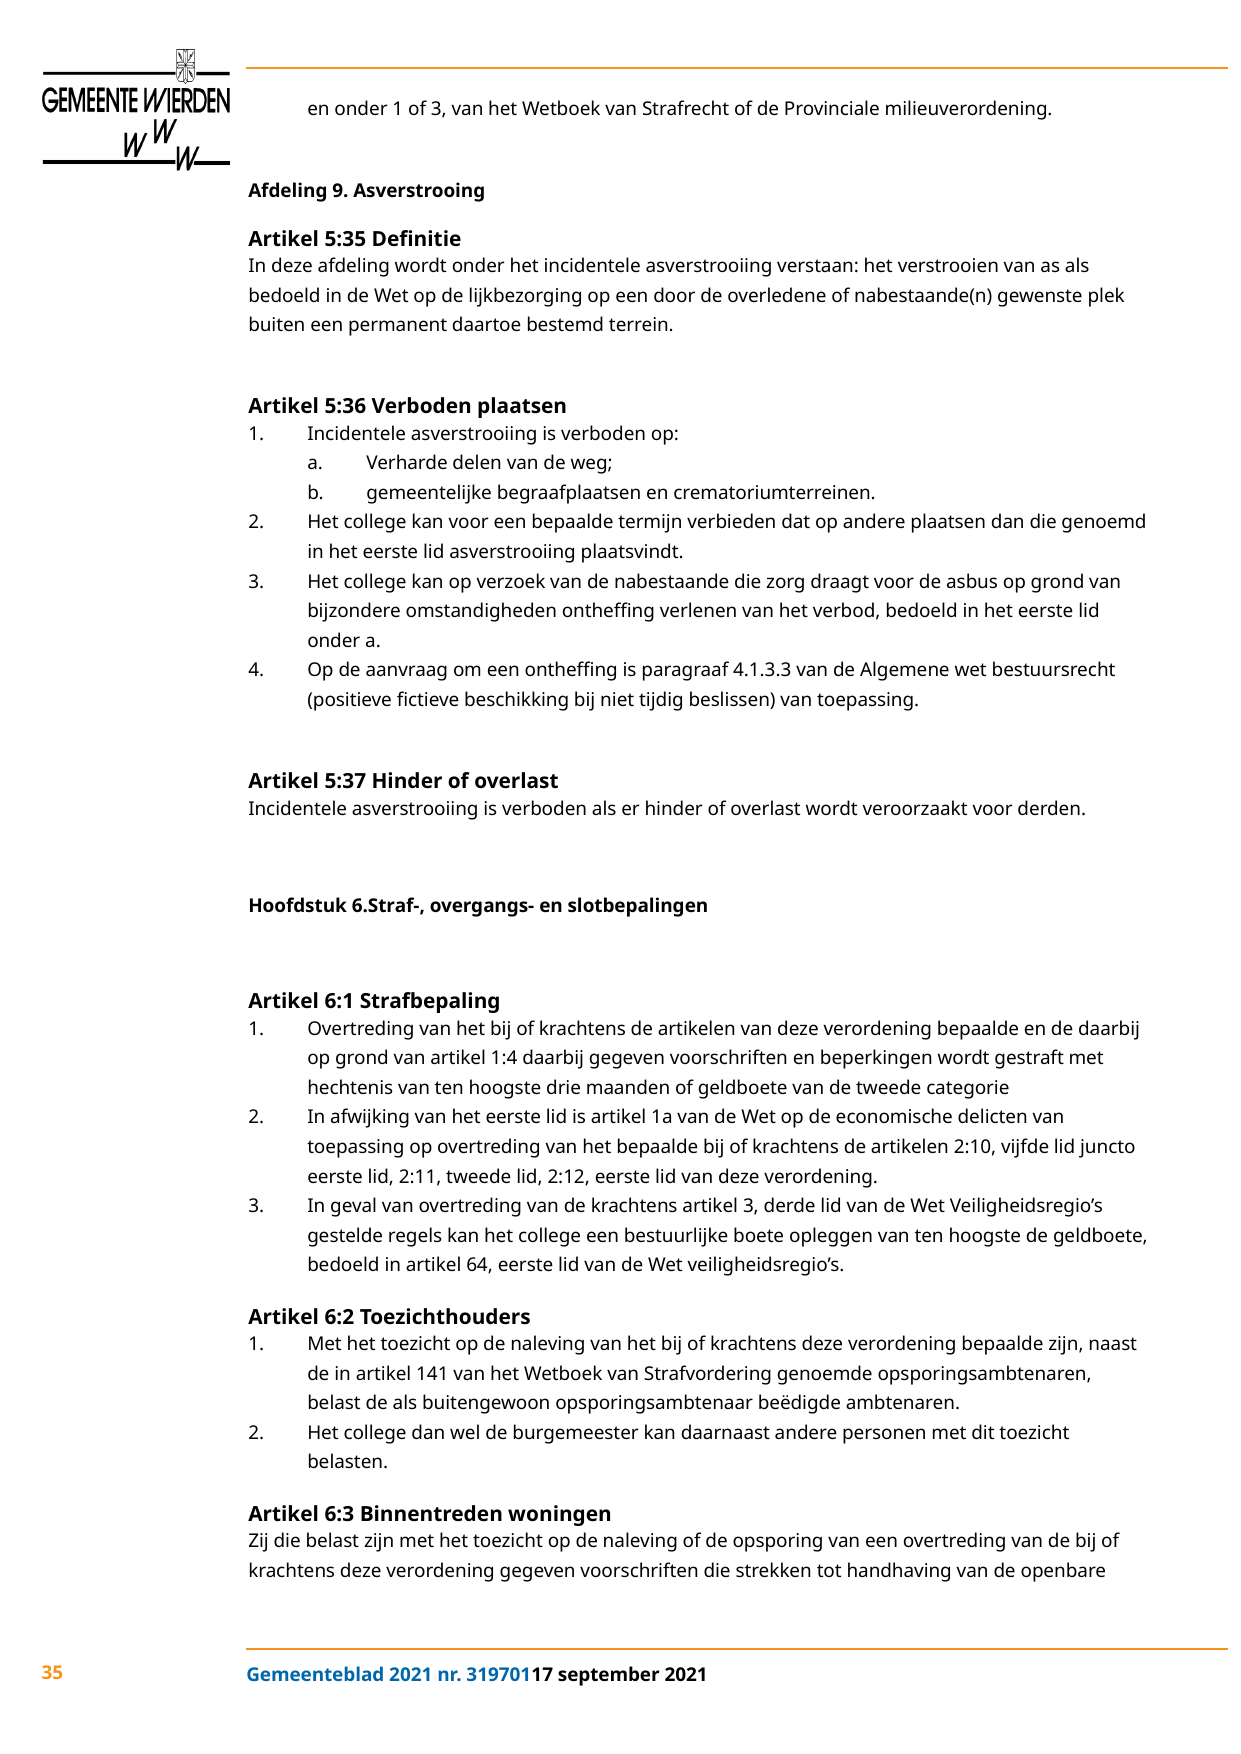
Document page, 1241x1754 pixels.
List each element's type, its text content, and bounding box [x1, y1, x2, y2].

list gemeentelijke begraafplaatsen en crematoriumterreinen. [307, 479, 1152, 505]
text Artikel 5:36 Verboden plaatsen [248, 392, 1152, 420]
text Zij die belast zijn met het toezicht op de naleving of de opsporing van een overtreding van de bij of krachtens deze verordening gegeven voorschriften die strekken tot handhaving van de openbare [248, 1528, 1152, 1583]
text Artikel 6:1 Strafbepaling [248, 986, 1152, 1015]
list Overtreding van het bij of krachtens de artikelen van deze verordening bepaalde en de daarbij op grond van artikel 1:4 daarbij gegeven voorschriften en beperkingen wordt gestraft met hechtenis van ten hoogste drie maanden of geldboete van de tweede categorie [248, 1015, 1152, 1100]
list Incidentele asverstrooiing is verboden op: [248, 420, 1152, 446]
list In afwijking van het eerste lid is artikel 1a van de Wet op de economische delicten van toepassing op overtreding van het bepaalde bij of krachtens de artikelen 2:10, vijfde lid juncto eerste lid, 2:11, tweede lid, 2:12, eerste lid van deze verordening. [248, 1104, 1152, 1188]
list In geval van overtreding van de krachtens artikel 3, derde lid van de Wet Veiligheidsregio’s gestelde regels kan het college een bestuurlijke boete opleggen van ten hoogste de geldboete, bedoeld in artikel 64, eerste lid van de Wet veiligheidsregio’s. [248, 1192, 1152, 1277]
text Afdeling 9. Asverstrooing [248, 175, 1152, 203]
list Het college kan voor een bepaalde termijn verbieden dat op andere plaatsen dan die genoemd in het eerste lid asverstrooiing plaatsvindt. [248, 509, 1152, 564]
text Artikel 5:35 Definitie [248, 224, 1152, 252]
list Op de aanvraag om een ontheffing is paragraaf 4.1.3.3 van de Algemene wet bestuursrecht (positieve fictieve beschikking bij niet tijdig beslissen) van toepassing. [248, 657, 1152, 712]
list Verharde delen van de weg; [307, 449, 1152, 475]
text Incidentele asverstrooiing is verboden als er hinder of overlast wordt veroorzaakt voor derden. [248, 795, 1152, 820]
list Het college kan op verzoek van de nabestaande die zorg draagt voor de asbus op grond van bijzondere omstandigheden ontheffing verlenen van het verbod, bedoeld in het eerste lid onder a. [248, 568, 1152, 653]
text Hoofdstuk 6.Straf-, overgangs- en slotbepalingen [248, 891, 1152, 919]
picture [41, 47, 231, 172]
list en onder 1 of 3, van het Wetboek van Strafrecht of de Provinciale milieuverordening. [248, 95, 1152, 121]
text Artikel 6:3 Binnentreden woningen [248, 1499, 1152, 1528]
list Met het toezicht op de naleving van het bij of krachtens deze verordening bepaalde zijn, naast de in artikel 141 van het Wetboek van Strafvordering genoemde opsporingsambtenaren, belast de als buitengewoon opsporingsambtenaar beëdigde ambtenaren. [248, 1330, 1152, 1415]
text Artikel 6:2 Toezichthouders [248, 1302, 1152, 1330]
text Artikel 5:37 Hinder of overlast [248, 766, 1152, 795]
text In deze afdeling wordt onder het incidentele asverstrooiing verstaan: het verstrooien van as als bedoeld in de Wet op de lijkbezorging op een door de overledene of nabestaande(n) gewenste plek buiten een permanent daartoe bestemd terrein. [248, 252, 1152, 337]
list Het college dan wel de burgemeester kan daarnaast andere personen met dit toezicht belasten. [248, 1419, 1152, 1474]
